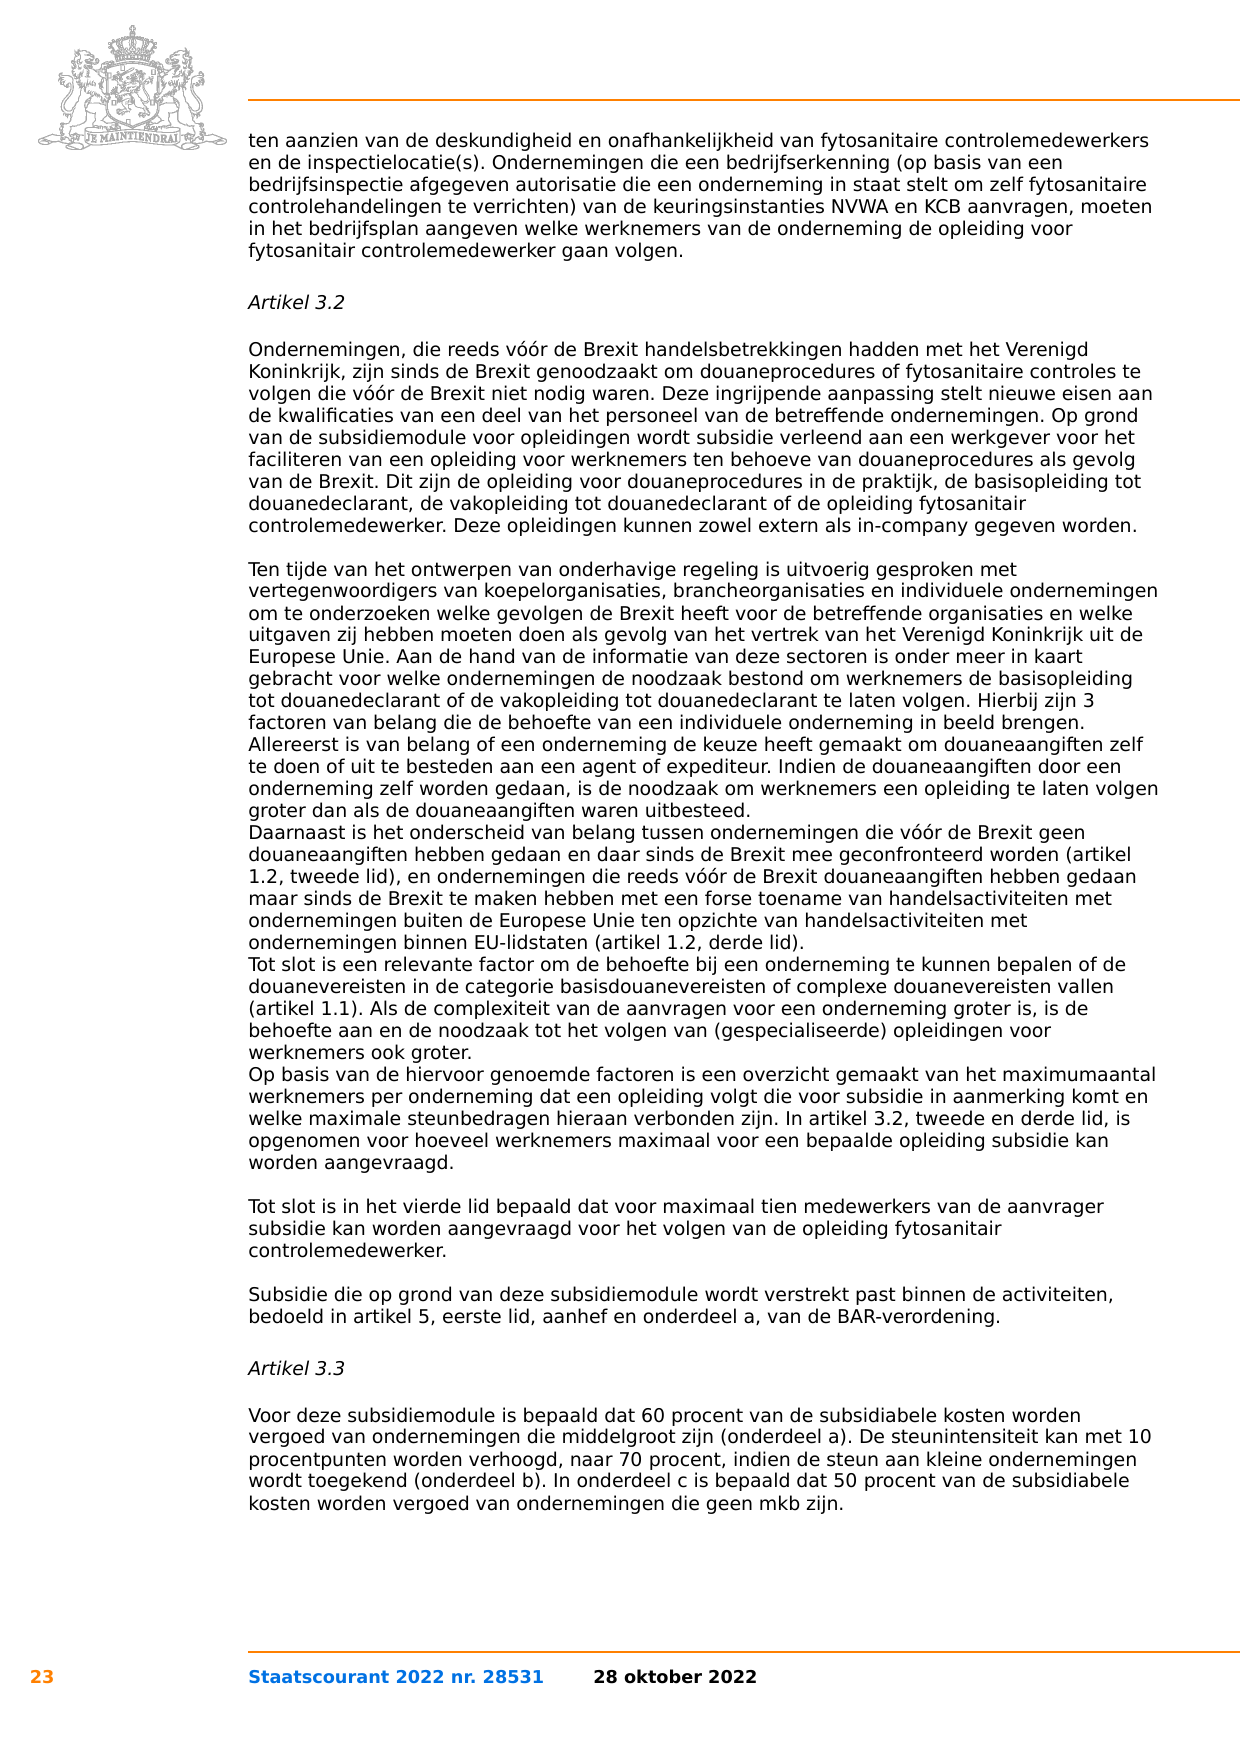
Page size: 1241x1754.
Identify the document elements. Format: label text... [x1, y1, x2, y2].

subtitle Artikel 3.2 [248, 292, 1163, 314]
text Ten tijde van het ontwerpen van onderhavige regeling is uitvoerig gesproken met vertegenwoordigers van koepelorganisaties, brancheorganisaties en individuele ondernemingen om te onderzoeken welke gevolgen de Brexit heeft voor de betreffende organisaties en welke uitgaven zij hebben moeten doen als gevolg van het vertrek van het Verenigd Koninkrijk uit de Europese Unie. Aan de hand van de informatie van deze sectoren is onder meer in kaart gebracht voor welke ondernemingen de noodzaak bestond om werknemers de basisopleiding tot douanedeclarant of de vakopleiding tot douanedeclarant te laten volgen. Hierbij zijn 3 factoren van belang die de behoefte van een individuele onderneming in beeld brengen. [248, 558, 1163, 734]
text Daarnaast is het onderscheid van belang tussen ondernemingen die vóór de Brexit geen douaneaangiften hebben gedaan en daar sinds de Brexit mee geconfronteerd worden (artikel 1.2, tweede lid), en ondernemingen die reeds vóór de Brexit douaneaangiften hebben gedaan maar sinds de Brexit te maken hebben met een forse toename van handelsactiviteiten met ondernemingen buiten de Europese Unie ten opzichte van handelsactiviteiten met ondernemingen binnen EU-lidstaten (artikel 1.2, derde lid). [248, 822, 1163, 954]
text Allereerst is van belang of een onderneming de keuze heeft gemaakt om douaneaangiften zelf te doen of uit te besteden aan een agent of expediteur. Indien de douaneaangiften door een onderneming zelf worden gedaan, is de noodzaak om werknemers een opleiding te laten volgen groter dan als de douaneaangiften waren uitbesteed. [248, 734, 1163, 822]
picture [38, 25, 227, 150]
text Ondernemingen, die reeds vóór de Brexit handelsbetrekkingen hadden met het Verenigd Koninkrijk, zijn sinds de Brexit genoodzaakt om douaneprocedures of fytosanitaire controles te volgen die vóór de Brexit niet nodig waren. Deze ingrijpende aanpassing stelt nieuwe eisen aan de kwalificaties van een deel van het personeel van de betreffende ondernemingen. Op grond van de subsidiemodule voor opleidingen wordt subsidie verleend aan een werkgever voor het faciliteren van een opleiding voor werknemers ten behoeve van douaneprocedures als gevolg van de Brexit. Dit zijn de opleiding voor douaneprocedures in de praktijk, de basisopleiding tot douanedeclarant, de vakopleiding tot douanedeclarant of de opleiding fytosanitair controlemedewerker. Deze opleidingen kunnen zowel extern als in-company gegeven worden. [248, 339, 1163, 537]
text Op basis van de hiervoor genoemde factoren is een overzicht gemaakt van het maximumaantal werknemers per onderneming dat een opleiding volgt die voor subsidie in aanmerking komt en welke maximale steunbedragen hieraan verbonden zijn. In artikel 3.2, tweede en derde lid, is opgenomen voor hoeveel werknemers maximaal voor een bepaalde opleiding subsidie kan worden aangevraagd. [248, 1064, 1163, 1174]
text Voor deze subsidiemodule is bepaald dat 60 procent van de subsidiabele kosten worden vergoed van ondernemingen die middelgroot zijn (onderdeel a). De steunintensiteit kan met 10 procentpunten worden verhoogd, naar 70 procent, indien de steun aan kleine ondernemingen wordt toegekend (onderdeel b). In onderdeel c is bepaald dat 50 procent van de subsidiabele kosten worden vergoed van ondernemingen die geen mkb zijn. [248, 1404, 1163, 1514]
subtitle Artikel 3.3 [248, 1357, 1163, 1379]
text Tot slot is een relevante factor om de behoefte bij een onderneming te kunnen bepalen of de douanevereisten in de categorie basisdouanevereisten of complexe douanevereisten vallen (artikel 1.1). Als de complexiteit van de aanvragen voor een onderneming groter is, is de behoefte aan en de noodzaak tot het volgen van (gespecialiseerde) opleidingen voor werknemers ook groter. [248, 954, 1163, 1064]
text Subsidie die op grond van deze subsidiemodule wordt verstrekt past binnen de activiteiten, bedoeld in artikel 5, eerste lid, aanhef en onderdeel a, van de BAR-verordening. [248, 1283, 1163, 1327]
text Tot slot is in het vierde lid bepaald dat voor maximaal tien medewerkers van de aanvrager subsidie kan worden aangevraagd voor het volgen van de opleiding fytosanitair controlemedewerker. [248, 1196, 1163, 1262]
text ten aanzien van de deskundigheid en onafhankelijkheid van fytosanitaire controlemedewerkers en de inspectielocatie(s). Ondernemingen die een bedrijfserkenning (op basis van een bedrijfsinspectie afgegeven autorisatie die een onderneming in staat stelt om zelf fytosanitaire controlehandelingen te verrichten) van de keuringsinstanties NVWA en KCB aanvragen, moeten in het bedrijfsplan aangeven welke werknemers van de onderneming de opleiding voor fytosanitair controlemedewerker gaan volgen. [248, 130, 1163, 262]
